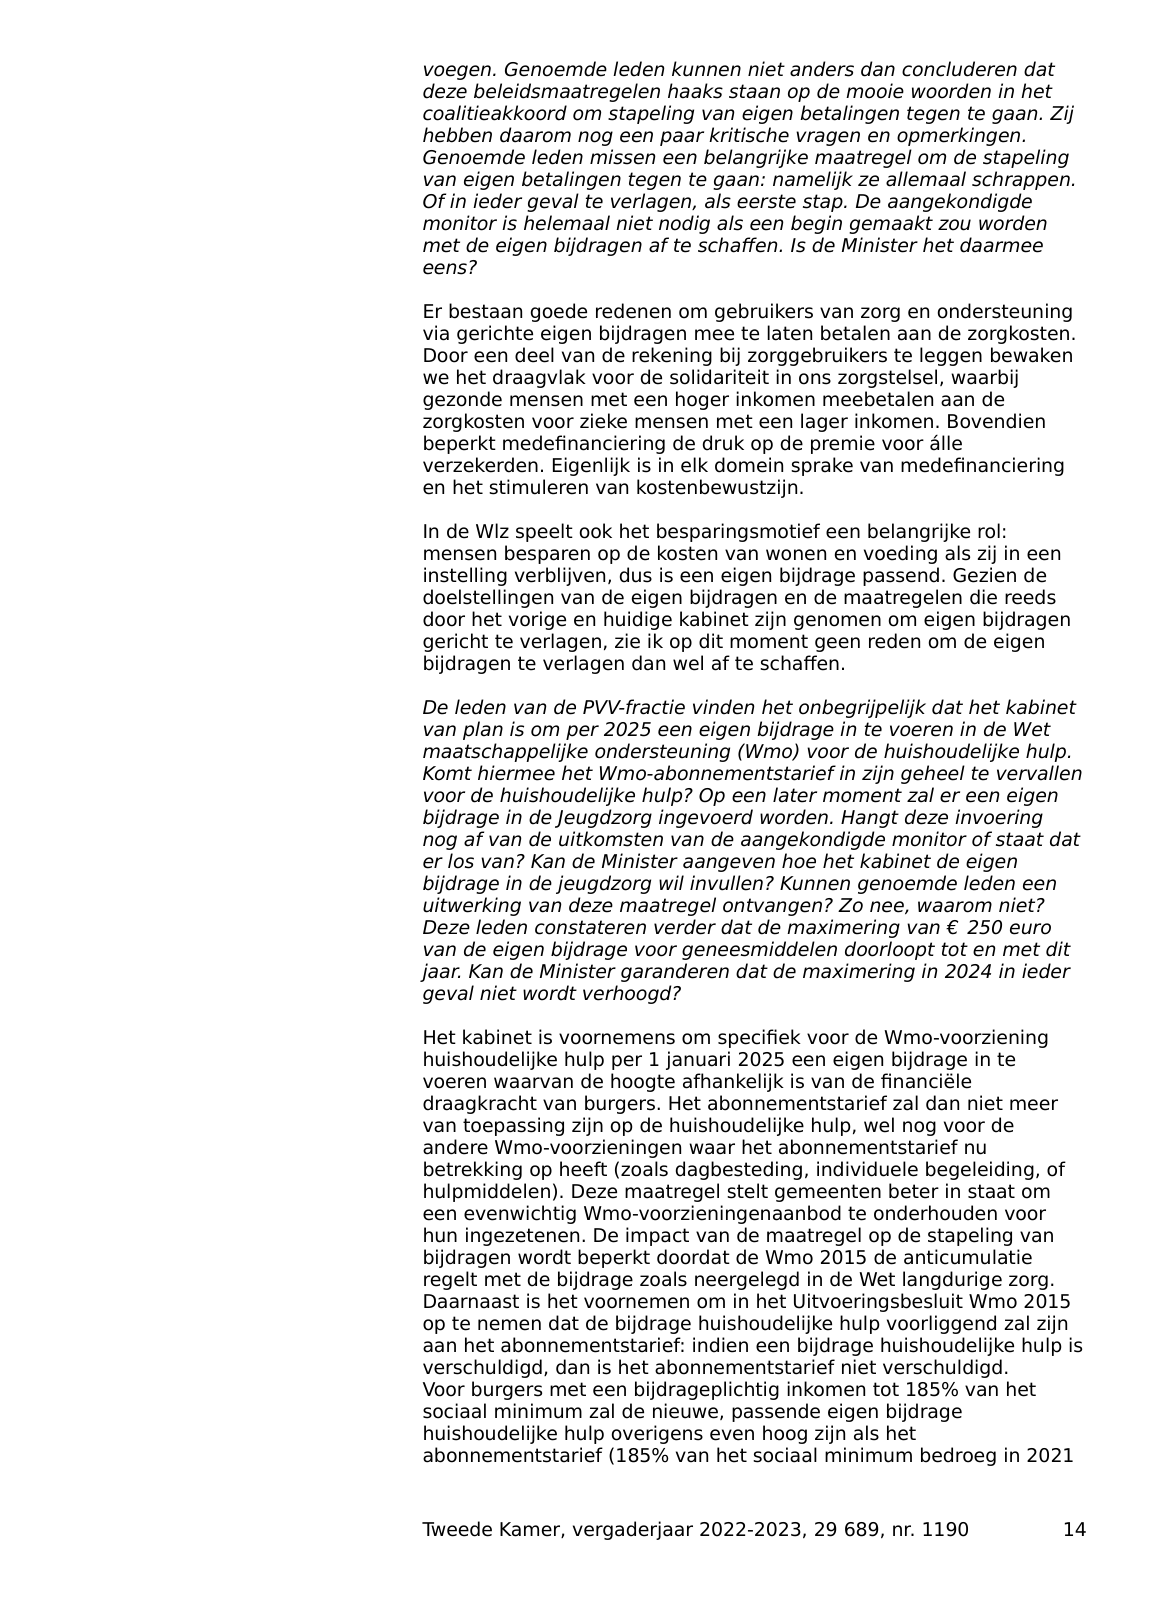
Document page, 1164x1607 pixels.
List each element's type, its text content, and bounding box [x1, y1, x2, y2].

text Er bestaan goede redenen om gebruikers van zorg en ondersteuning via gerichte eigen bijdragen mee te laten betalen aan de zorgkosten. Door een deel van de rekening bij zorggebruikers te leggen bewaken we het draagvlak voor de solidariteit in ons zorgstelsel, waarbij gezonde mensen met een hoger inkomen meebetalen aan de zorgkosten voor zieke mensen met een lager inkomen. Bovendien beperkt medefinanciering de druk op de premie voor álle verzekerden. Eigenlijk is in elk domein sprake van medefinanciering en het stimuleren van kostenbewustzijn. [422, 301, 1087, 499]
text voegen. Genoemde leden kunnen niet anders dan concluderen dat deze beleidsmaatregelen haaks staan op de mooie woorden in het coalitieakkoord om stapeling van eigen betalingen tegen te gaan. Zij hebben daarom nog een paar kritische vragen en opmerkingen. [422, 59, 1087, 147]
text Genoemde leden missen een belangrijke maatregel om de stapeling van eigen betalingen tegen te gaan: namelijk ze allemaal schrappen. Of in ieder geval te verlagen, als eerste stap. De aangekondigde monitor is helemaal niet nodig als een begin gemaakt zou worden met de eigen bijdragen af te schaffen. Is de Minister het daarmee eens? [422, 147, 1087, 279]
text Voor burgers met een bijdrageplichtig inkomen tot 185% van het sociaal minimum zal de nieuwe, passende eigen bijdrage huishoudelijke hulp overigens even hoog zijn als het abonnementstarief (185% van het sociaal minimum bedroeg in 2021 [422, 1379, 1087, 1467]
text De leden van de PVV-fractie vinden het onbegrijpelijk dat het kabinet van plan is om per 2025 een eigen bijdrage in te voeren in de Wet maatschappelijke ondersteuning (Wmo) voor de huishoudelijke hulp. Komt hiermee het Wmo-abonnementstarief in zijn geheel te vervallen voor de huishoudelijke hulp? Op een later moment zal er een eigen bijdrage in de Jeugdzorg ingevoerd worden. Hangt deze invoering nog af van de uitkomsten van de aangekondigde monitor of staat dat er los van? Kan de Minister aangeven hoe het kabinet de eigen bijdrage in de jeugdzorg wil invullen? Kunnen genoemde leden een uitwerking van deze maatregel ontvangen? Zo nee, waarom niet? Deze leden constateren verder dat de maximering van € 250 euro van de eigen bijdrage voor geneesmiddelen doorloopt tot en met dit jaar. Kan de Minister garanderen dat de maximering in 2024 in ieder geval niet wordt verhoogd? [422, 697, 1087, 1005]
text In de Wlz speelt ook het besparingsmotief een belangrijke rol: mensen besparen op de kosten van wonen en voeding als zij in een instelling verblijven, dus is een eigen bijdrage passend. Gezien de doelstellingen van de eigen bijdragen en de maatregelen die reeds door het vorige en huidige kabinet zijn genomen om eigen bijdragen gericht te verlagen, zie ik op dit moment geen reden om de eigen bijdragen te verlagen dan wel af te schaffen. [422, 521, 1087, 675]
text Het kabinet is voornemens om specifiek voor de Wmo-voorziening huishoudelijke hulp per 1 januari 2025 een eigen bijdrage in te voeren waarvan de hoogte afhankelijk is van de financiële draagkracht van burgers. Het abonnementstarief zal dan niet meer van toepassing zijn op de huishoudelijke hulp, wel nog voor de andere Wmo-voorzieningen waar het abonnementstarief nu betrekking op heeft (zoals dagbesteding, individuele begeleiding, of hulpmiddelen). Deze maatregel stelt gemeenten beter in staat om een evenwichtig Wmo-voorzieningenaanbod te onderhouden voor hun ingezetenen. De impact van de maatregel op de stapeling van bijdragen wordt beperkt doordat de Wmo 2015 de anticumulatie regelt met de bijdrage zoals neergelegd in de Wet langdurige zorg. Daarnaast is het voornemen om in het Uitvoeringsbesluit Wmo 2015 op te nemen dat de bijdrage huishoudelijke hulp voorliggend zal zijn aan het abonnementstarief: indien een bijdrage huishoudelijke hulp is verschuldigd, dan is het abonnementstarief niet verschuldigd. [422, 1027, 1087, 1379]
